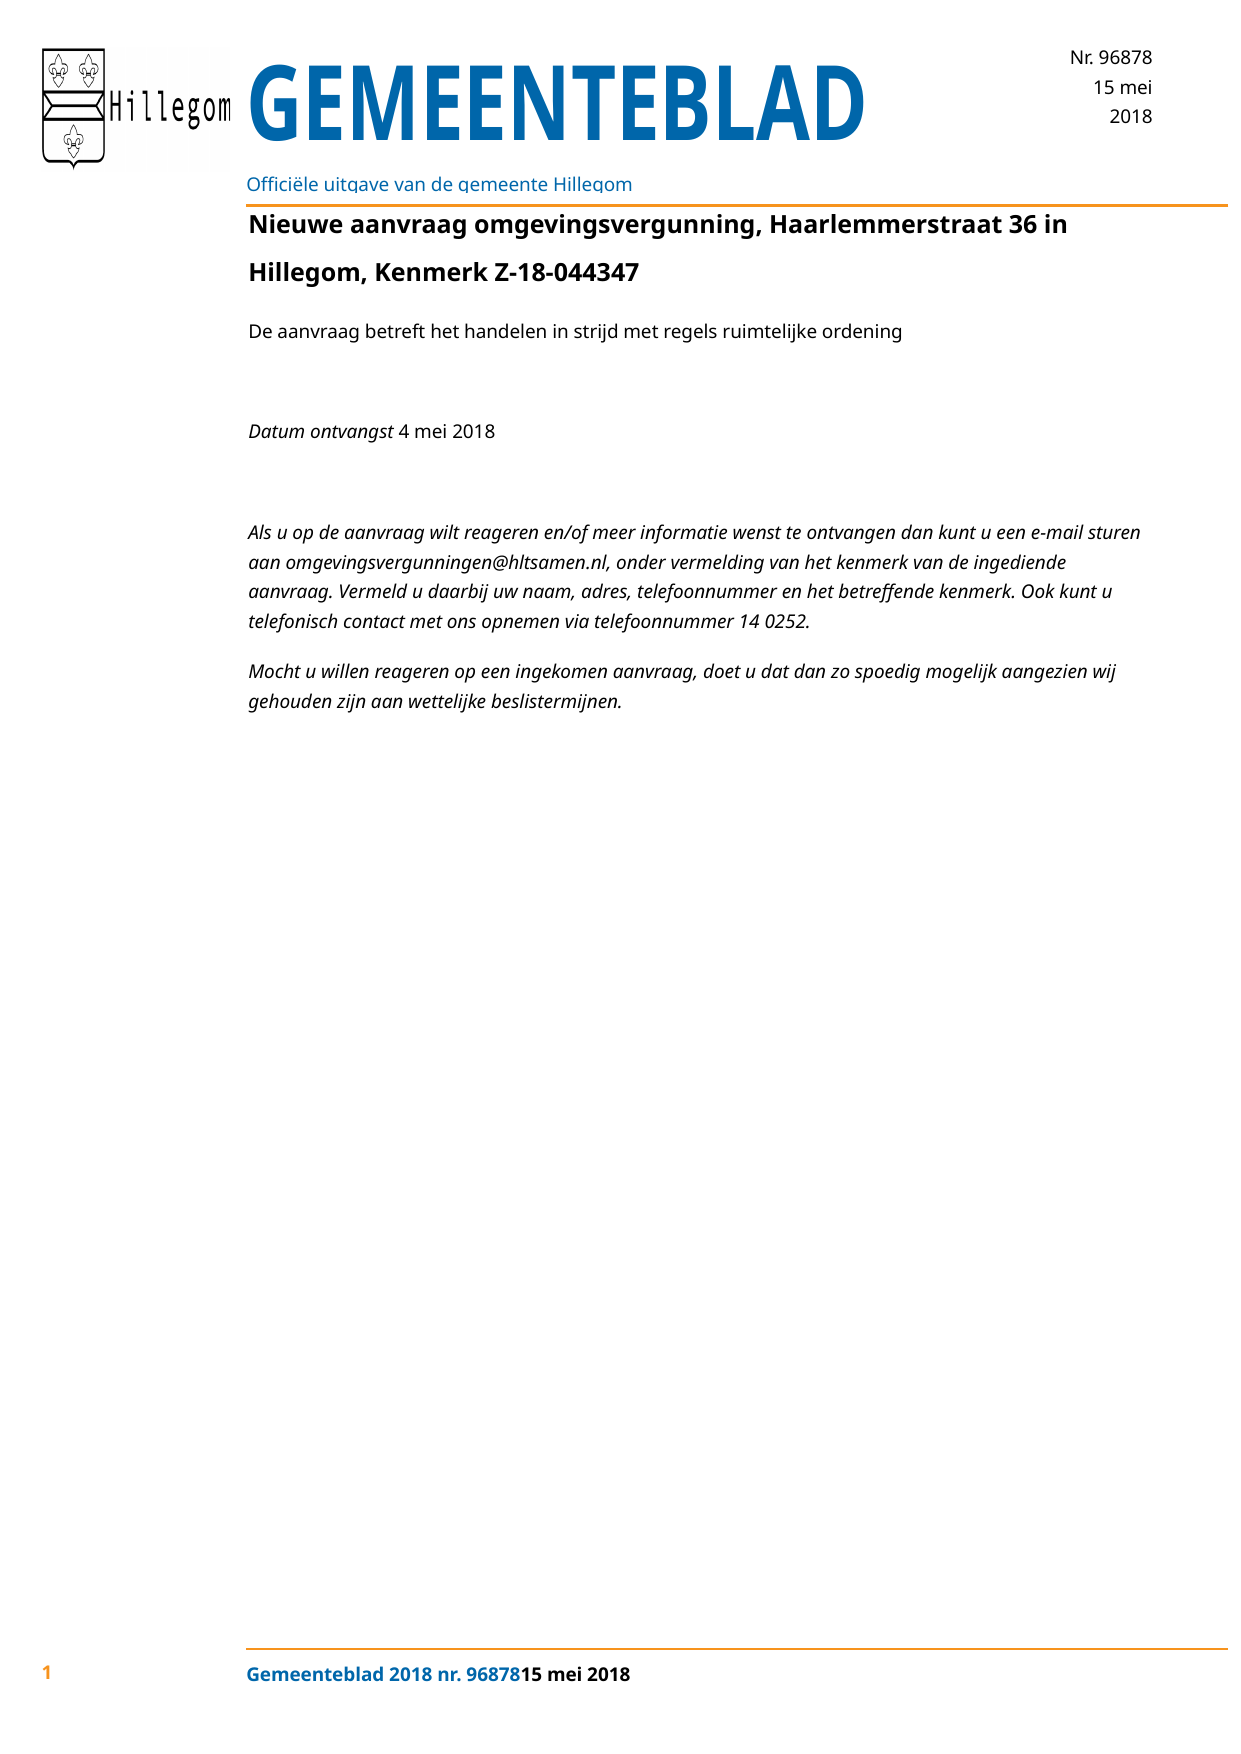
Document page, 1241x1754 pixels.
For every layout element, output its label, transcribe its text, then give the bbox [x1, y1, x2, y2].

text Datum ontvangst 4 mei 2018 [248, 419, 1152, 444]
text De aanvraag betreft het handelen in strijd met regels ruimtelijke ordening [248, 318, 1152, 344]
picture [41, 47, 231, 172]
text Nieuwe aanvraag omgevingsvergunning, Haarlemmerstraat 36 in Hillegom, Kenmerk Z-18-044347 [248, 207, 1152, 288]
text Mocht u willen reageren op een ingekomen aanvraag, doet u dat dan zo spoedig mogelijk aangezien wij gehouden zijn aan wettelijke beslistermijnen. [248, 659, 1152, 714]
text Als u op de aanvraag wilt reageren en/of meer informatie wenst te ontvangen dan kunt u een e-mail sturen aan omgevingsvergunningen@hltsamen.nl, onder vermelding van het kenmerk van de ingediende aanvraag. Vermeld u daarbij uw naam, adres, telefoonnummer en het betreffende kenmerk. Ook kunt u telefonisch contact met ons opnemen via telefoonnummer 14 0252. [248, 519, 1152, 634]
